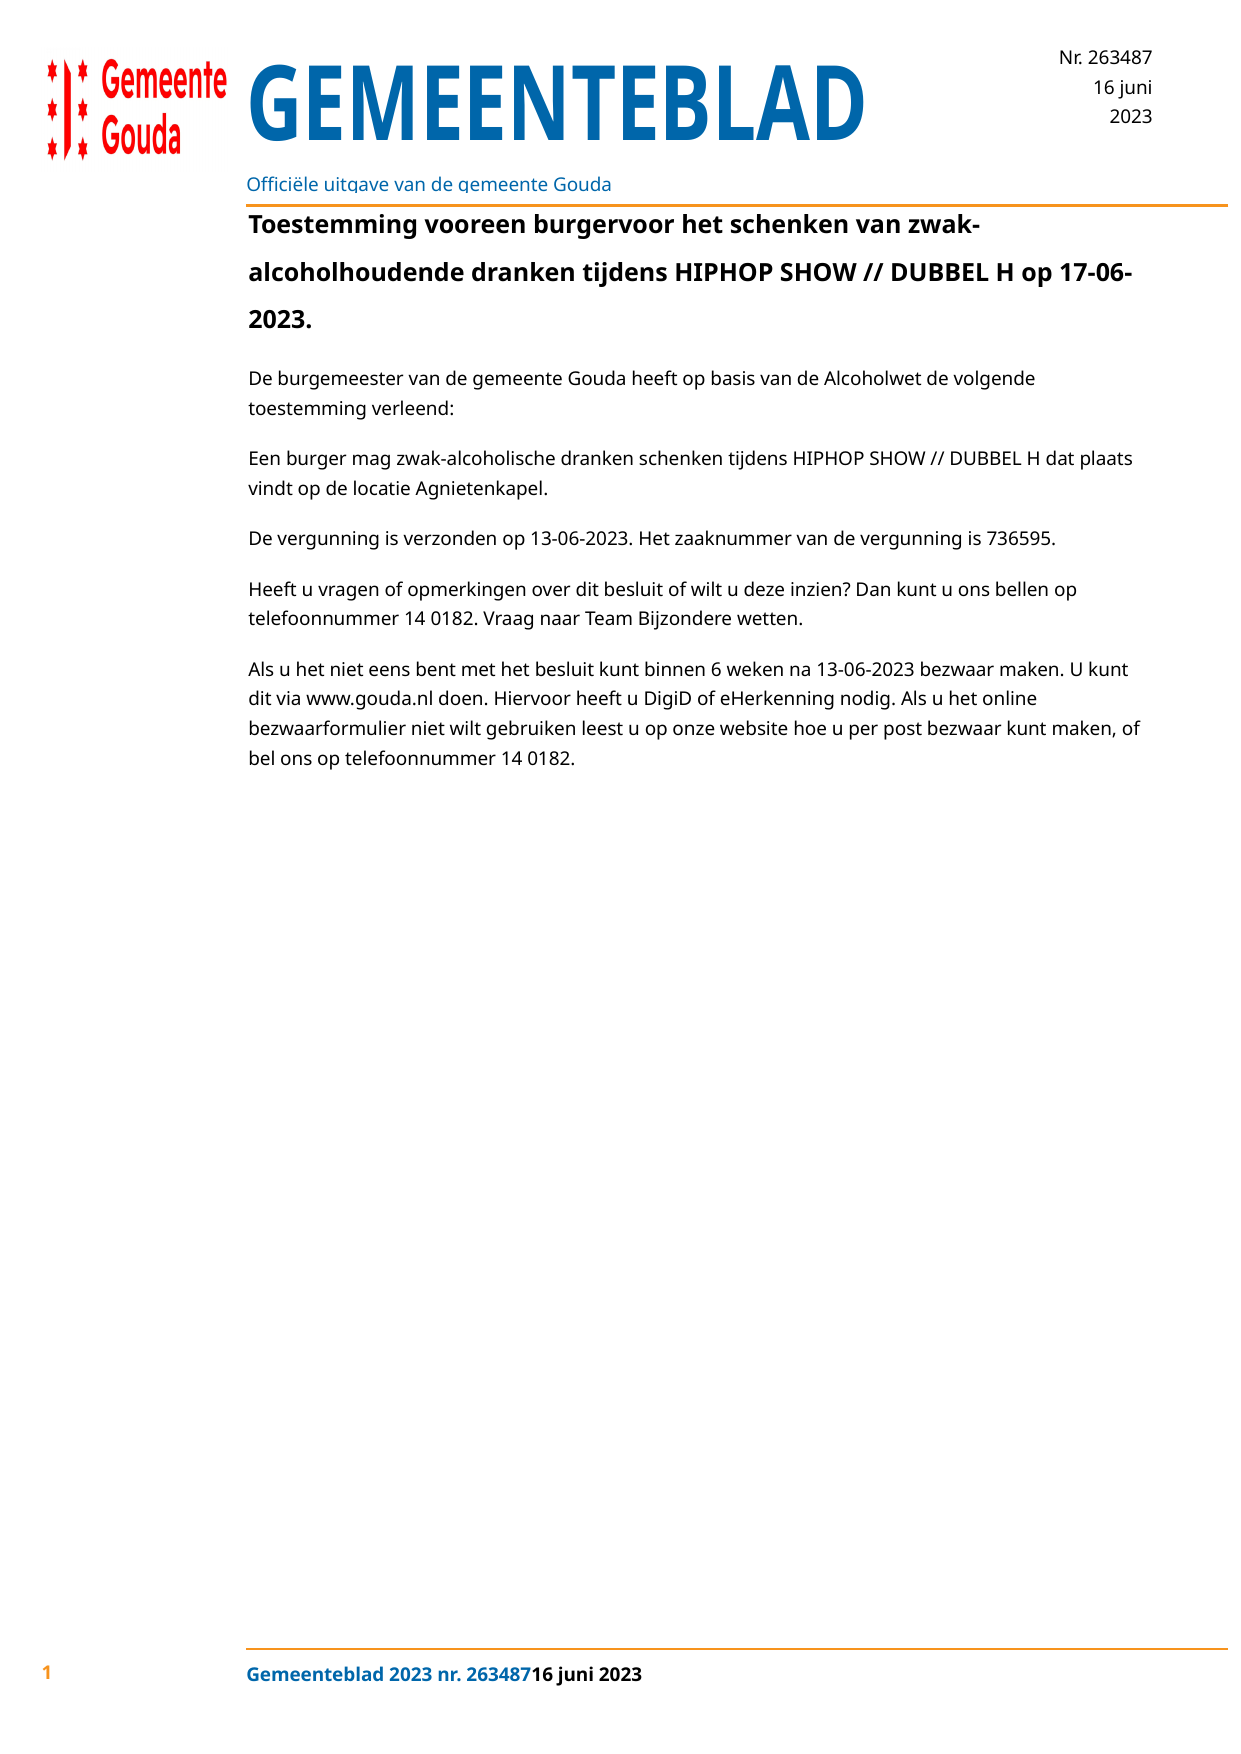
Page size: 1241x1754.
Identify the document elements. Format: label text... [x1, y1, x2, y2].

picture [41, 47, 231, 172]
text Toestemming vooreen burgervoor het schenken van zwak-alcoholhoudende dranken tijdens HIPHOP SHOW // DUBBEL H op 17-06-2023. [248, 207, 1152, 336]
text De vergunning is verzonden op 13-06-2023. Het zaaknummer van de vergunning is 736595. [248, 526, 1152, 551]
text De burgemeester van de gemeente Gouda heeft op basis van de Alcoholwet de volgende toestemming verleend: [248, 366, 1152, 421]
text Heeft u vragen of opmerkingen over dit besluit of wilt u deze inzien? Dan kunt u ons bellen op telefoonnummer 14 0182. Vraag naar Team Bijzondere wetten. [248, 576, 1152, 631]
text Als u het niet eens bent met het besluit kunt binnen 6 weken na 13-06-2023 bezwaar maken. U kunt dit via www.gouda.nl doen. Hiervoor heeft u DigiD of eHerkenning nodig. Als u het online bezwaarformulier niet wilt gebruiken leest u op onze website hoe u per post bezwaar kunt maken, of bel ons op telefoonnummer 14 0182. [248, 656, 1152, 770]
text Een burger mag zwak-alcoholische dranken schenken tijdens HIPHOP SHOW // DUBBEL H dat plaats vindt op de locatie Agnietenkapel. [248, 446, 1152, 501]
